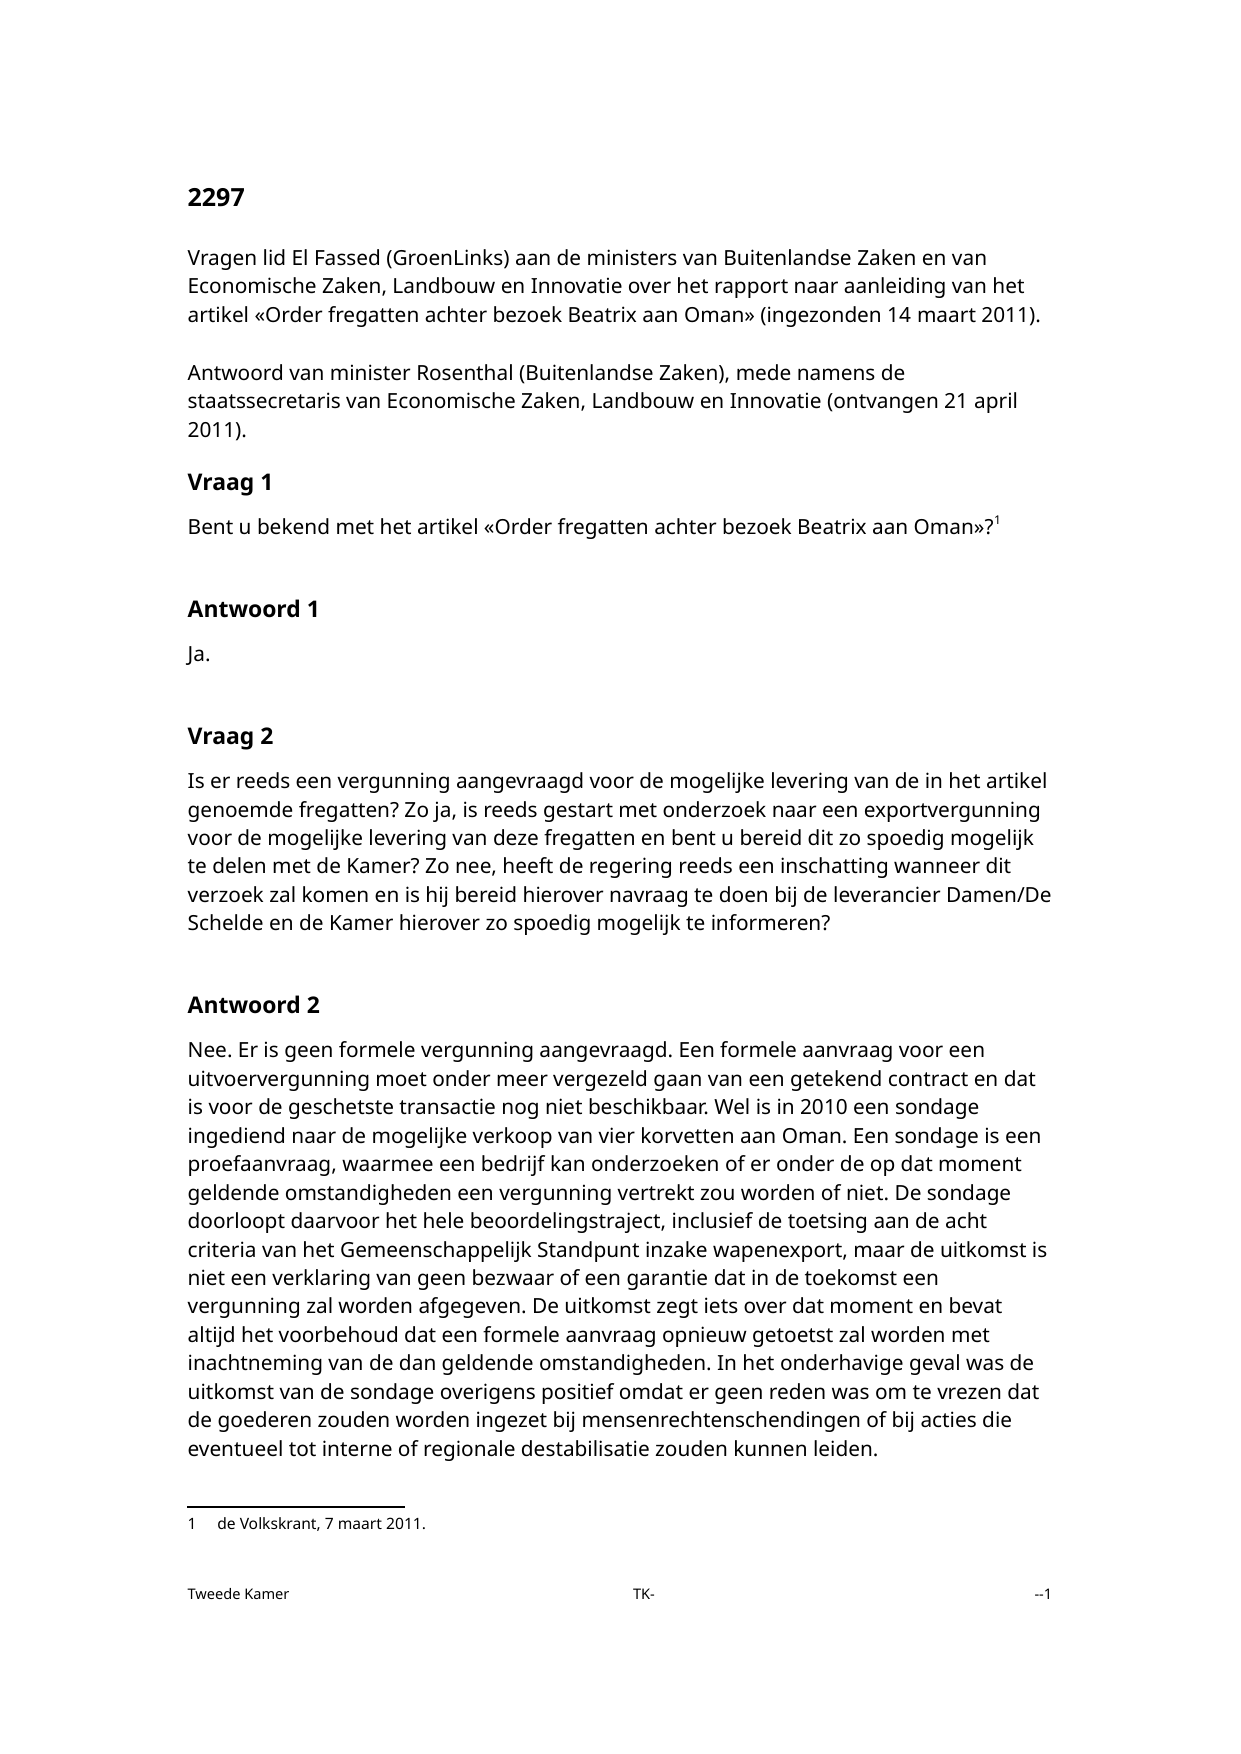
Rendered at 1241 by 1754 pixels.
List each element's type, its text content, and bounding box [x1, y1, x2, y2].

text Nee. Er is geen formele vergunning aangevraagd. Een formele aanvraag voor een uitvoervergunning moet onder meer vergezeld gaan van een getekend contract en dat is voor de geschetste transactie nog niet beschikbaar. Wel is in 2010 een sondage ingediend naar de mogelijke verkoop van vier korvetten aan Oman. Een sondage is een proefaanvraag, waarmee een bedrijf kan onderzoeken of er onder de op dat moment geldende omstandigheden een vergunning vertrekt zou worden of niet. De sondage doorloopt daarvoor het hele beoordelingstraject, inclusief de toetsing aan de acht criteria van het Gemeenschappelijk Standpunt inzake wapenexport, maar de uitkomst is niet een verklaring van geen bezwaar of een garantie dat in de toekomst een vergunning zal worden afgegeven. De uitkomst zegt iets over dat moment en bevat altijd het voorbehoud dat een formele aanvraag opnieuw getoetst zal worden met inachtneming van de dan geldende omstandigheden. In het onderhavige geval was de uitkomst van de sondage overigens positief omdat er geen reden was om te vrezen dat de goederen zouden worden ingezet bij mensenrechtenschendingen of bij acties die eventueel tot interne of regionale destabilisatie zouden kunnen leiden. [187, 1036, 1053, 1462]
subtitle Vraag 2 [187, 720, 1053, 751]
text 2297 [187, 179, 1053, 213]
text Vragen lid El Fassed (GroenLinks) aan de ministers van Buitenlandse Zaken en van Economische Zaken, Landbouw en Innovatie over het rapport naar aanleiding van het artikel «Order fregatten achter bezoek Beatrix aan Oman» (ingezonden 14 maart 2011). [187, 243, 1053, 328]
subtitle Antwoord 1 [187, 593, 1053, 624]
text Is er reeds een vergunning aangevraagd voor de mogelijke levering van de in het artikel genoemde fregatten? Zo ja, is reeds gestart met onderzoek naar een exportvergunning voor de mogelijke levering van deze fregatten en bent u bereid dit zo spoedig mogelijk te delen met de Kamer? Zo nee, heeft de regering reeds een inschatting wanneer dit verzoek zal komen en is hij bereid hierover navraag te doen bij de leverancier Damen/De Schelde en de Kamer hierover zo spoedig mogelijk te informeren? [187, 766, 1053, 937]
text Ja. [187, 639, 1053, 667]
subtitle Antwoord 2 [187, 989, 1053, 1021]
text Bent u bekend met het artikel «Order fregatten achter bezoek Beatrix aan Oman»? [187, 512, 1053, 540]
text Antwoord van minister Rosenthal (Buitenlandse Zaken), mede namens de staatssecretaris van Economische Zaken, Landbouw en Innovatie (ontvangen 21 april 2011). [187, 358, 1053, 443]
text de Volkskrant, 7 maart 2011. [187, 1506, 1053, 1534]
subtitle Vraag 1 [187, 466, 1053, 497]
